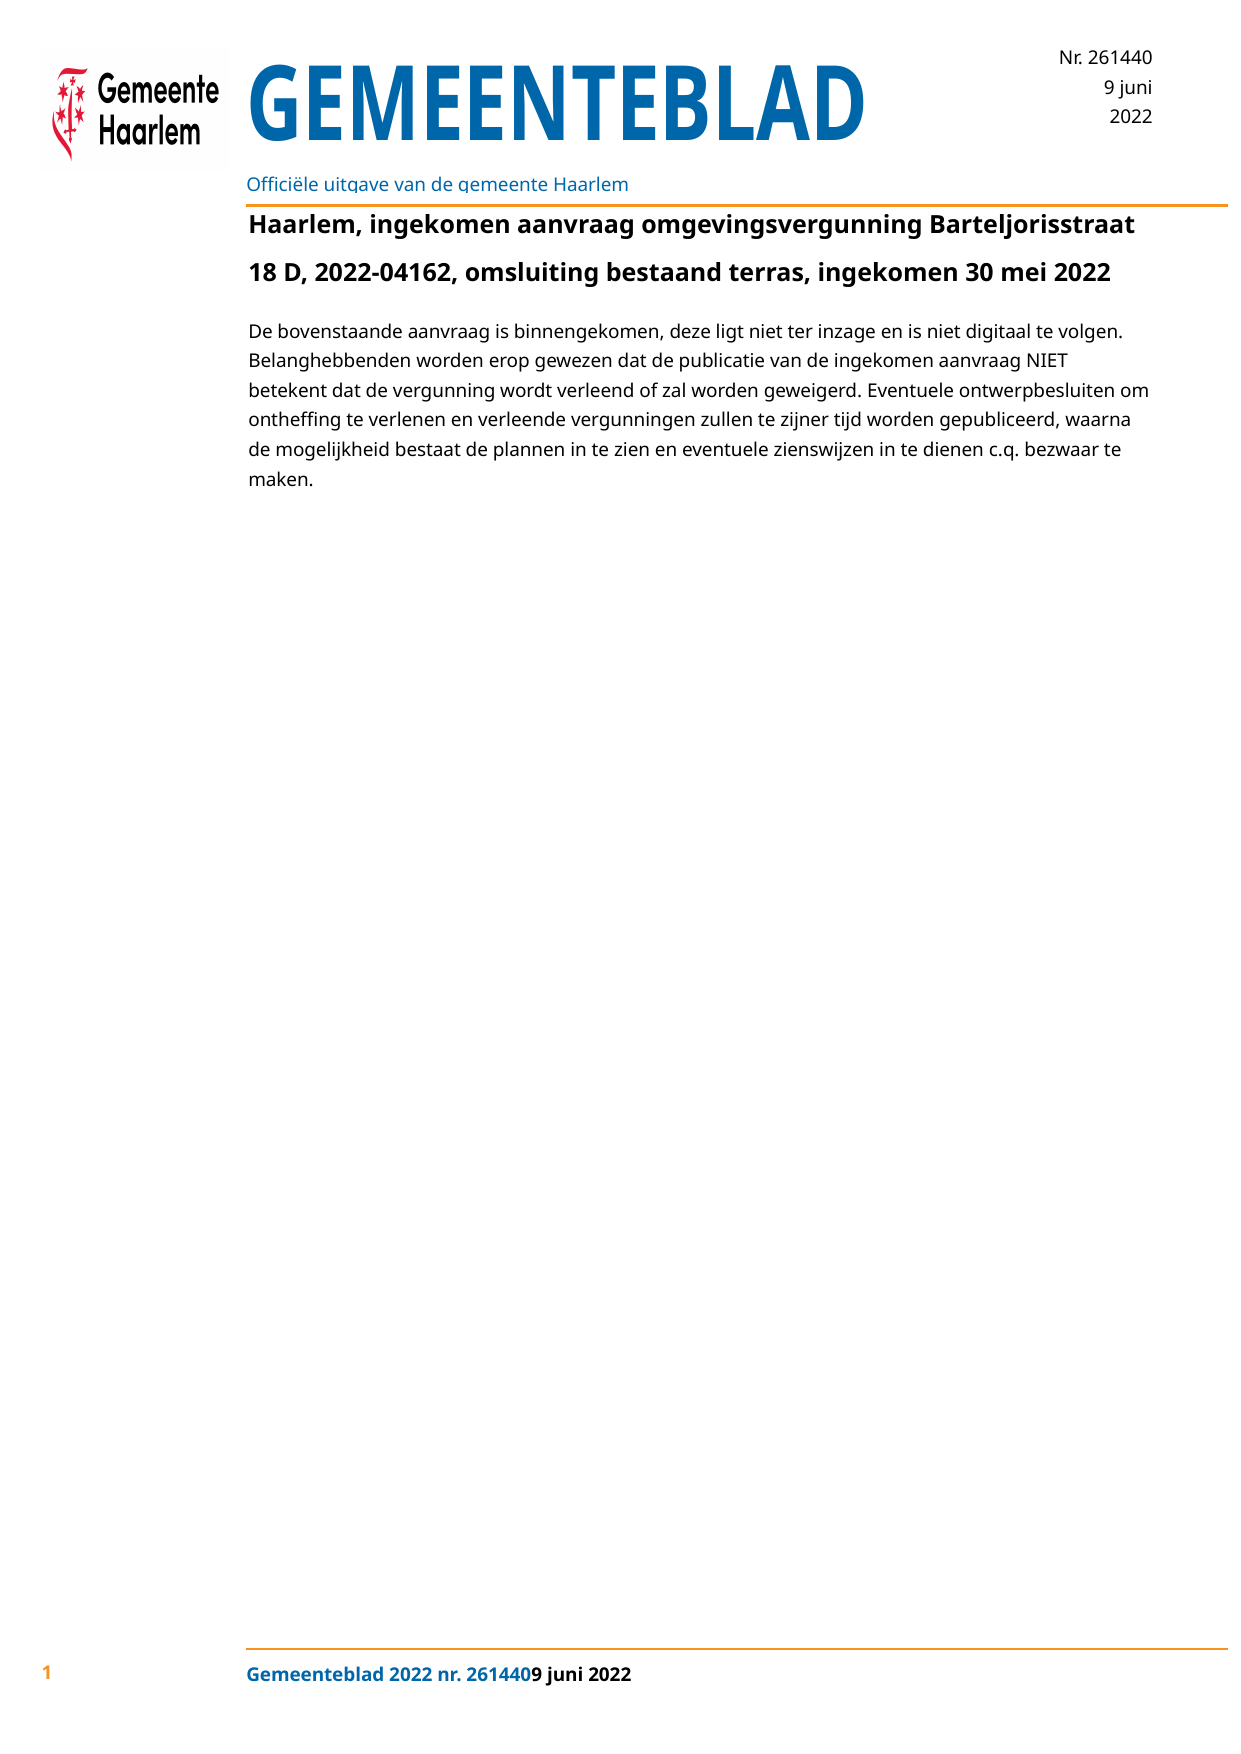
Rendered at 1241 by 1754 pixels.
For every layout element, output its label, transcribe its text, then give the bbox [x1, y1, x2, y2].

picture [41, 47, 231, 172]
text De bovenstaande aanvraag is binnengekomen, deze ligt niet ter inzage en is niet digitaal te volgen. Belanghebbenden worden erop gewezen dat de publicatie van de ingekomen aanvraag NIET betekent dat de vergunning wordt verleend of zal worden geweigerd. Eventuele ontwerpbesluiten om ontheffing te verlenen en verleende vergunningen zullen te zijner tijd worden gepubliceerd, waarna de mogelijkheid bestaat de plannen in te zien en eventuele zienswijzen in te dienen c.q. bezwaar te maken. [248, 318, 1152, 492]
text Haarlem, ingekomen aanvraag omgevingsvergunning Barteljorisstraat 18 D, 2022-04162, omsluiting bestaand terras, ingekomen 30 mei 2022 [248, 207, 1152, 288]
